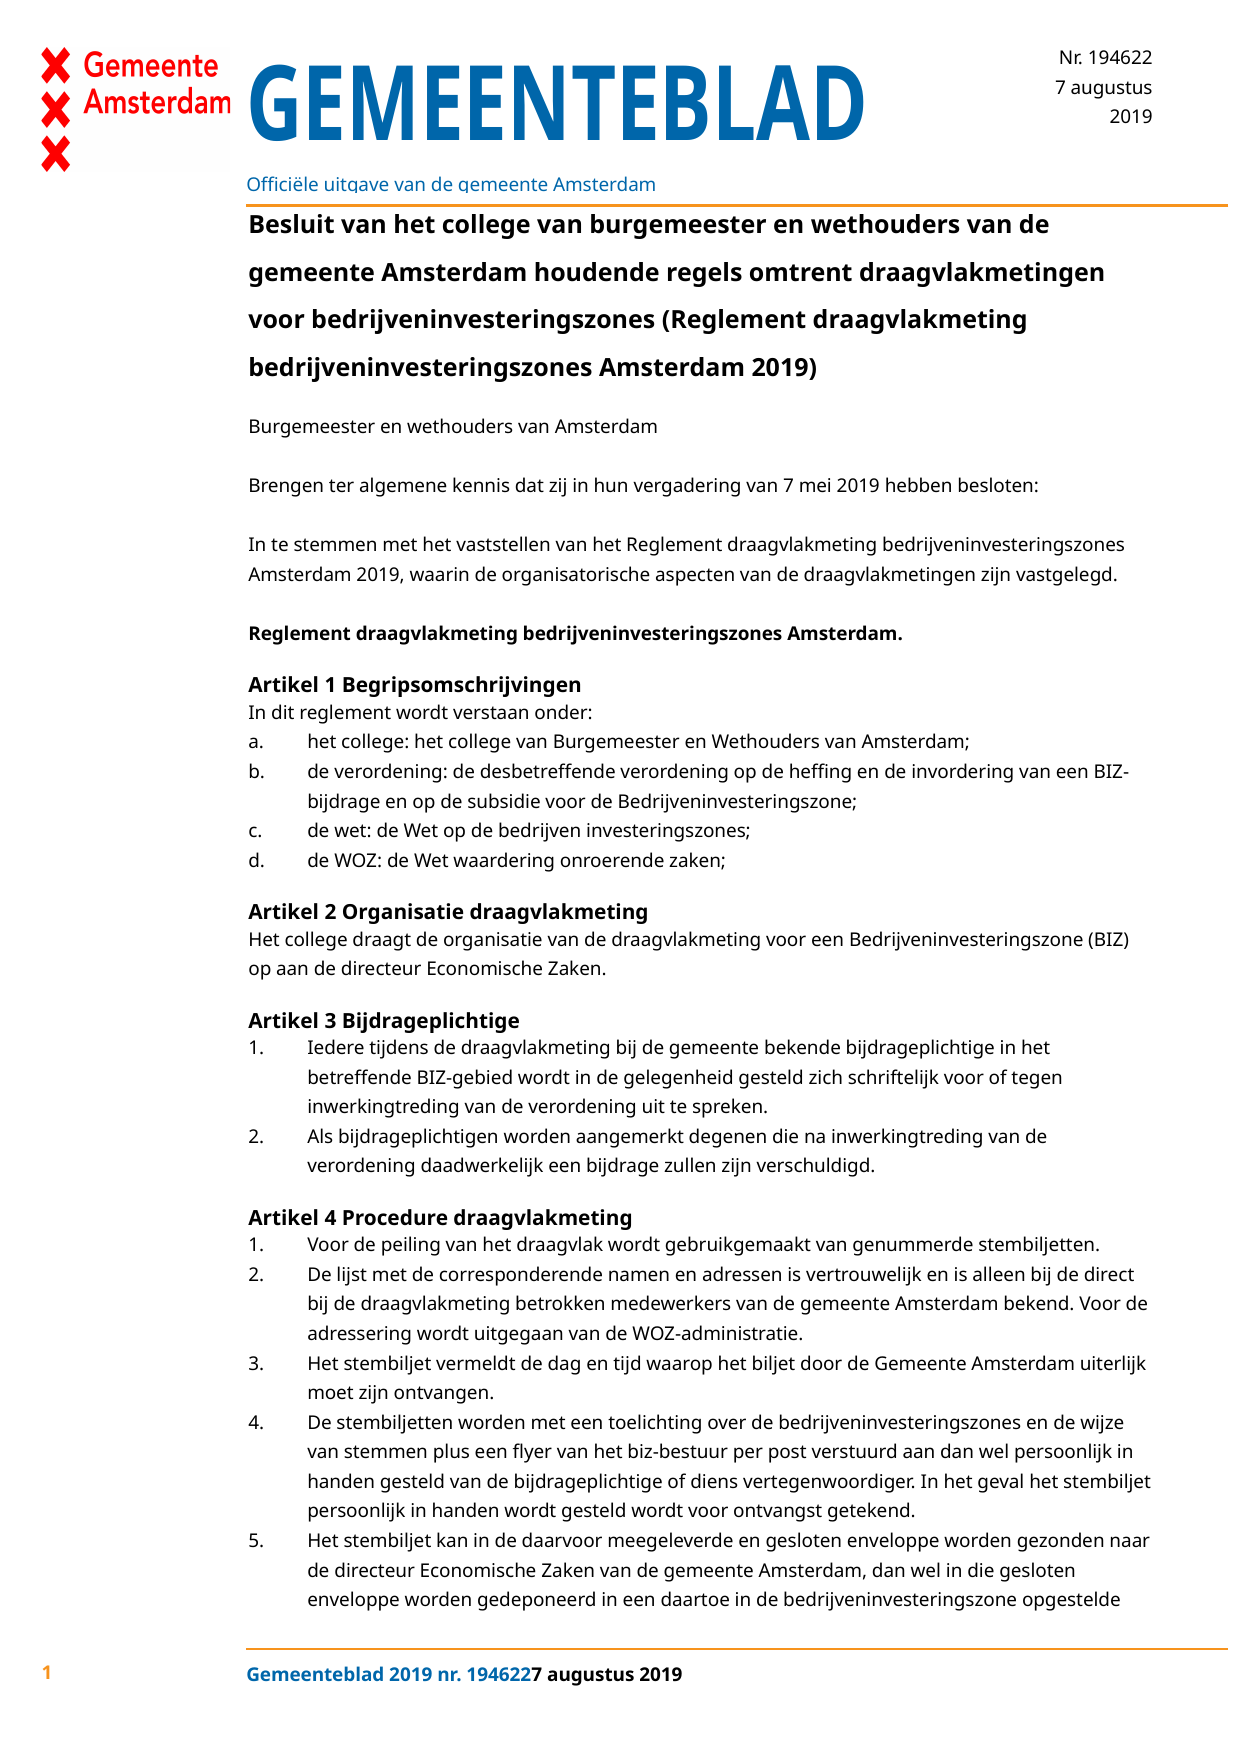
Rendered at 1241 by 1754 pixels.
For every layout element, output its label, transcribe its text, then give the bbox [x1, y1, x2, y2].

text Artikel 2 Organisatie draagvlakmeting [248, 897, 1152, 926]
text Brengen ter algemene kennis dat zij in hun vergadering van 7 mei 2019 hebben besloten: [248, 472, 1152, 498]
list de WOZ: de Wet waardering onroerende zaken; [248, 847, 1152, 873]
picture [41, 47, 231, 172]
text Artikel 1 Begripsomschrijvingen [248, 671, 1152, 699]
text In dit reglement wordt verstaan onder: [248, 699, 1152, 725]
text Artikel 4 Procedure draagvlakmeting [248, 1203, 1152, 1231]
text Besluit van het college van burgemeester en wethouders van de gemeente Amsterdam houdende regels omtrent draagvlakmetingen voor bedrijveninvesteringszones (Reglement draagvlakmeting bedrijveninvesteringszones Amsterdam 2019) [248, 207, 1152, 384]
text Reglement draagvlakmeting bedrijveninvesteringszones Amsterdam. [248, 620, 1152, 646]
list de wet: de Wet op de bedrijven investeringszones; [248, 817, 1152, 843]
text Artikel 3 Bijdrageplichtige [248, 1006, 1152, 1034]
list Voor de peiling van het draagvlak wordt gebruikgemaakt van genummerde stembiljetten. [248, 1231, 1152, 1257]
list Het stembiljet vermeldt de dag en tijd waarop het biljet door de Gemeente Amsterdam uiterlijk moet zijn ontvangen. [248, 1350, 1152, 1405]
list het college: het college van Burgemeester en Wethouders van Amsterdam; [248, 729, 1152, 754]
text Burgemeester en wethouders van Amsterdam [248, 413, 1152, 439]
list Iedere tijdens de draagvlakmeting bij de gemeente bekende bijdrageplichtige in het betreffende BIZ-gebied wordt in de gelegenheid gesteld zich schriftelijk voor of tegen inwerkingtreding van de verordening uit te spreken. [248, 1034, 1152, 1119]
list De stembiljetten worden met een toelichting over de bedrijveninvesteringszones en de wijze van stemmen plus een flyer van het biz-bestuur per post verstuurd aan dan wel persoonlijk in handen gesteld van de bijdrageplichtige of diens vertegenwoordiger. In het geval het stembiljet persoonlijk in handen wordt gesteld wordt voor ontvangst getekend. [248, 1409, 1152, 1523]
text Het college draagt de organisatie van de draagvlakmeting voor een Bedrijveninvesteringszone (BIZ) op aan de directeur Economische Zaken. [248, 926, 1152, 981]
list de verordening: de desbetreffende verordening op de heffing en de invordering van een BIZ-bijdrage en op de subsidie voor de Bedrijveninvesteringszone; [248, 758, 1152, 813]
list De lijst met de corresponderende namen en adressen is vertrouwelijk en is alleen bij de direct bij de draagvlakmeting betrokken medewerkers van de gemeente Amsterdam bekend. Voor de adressering wordt uitgegaan van de WOZ-administratie. [248, 1261, 1152, 1346]
list Als bijdrageplichtigen worden aangemerkt degenen die na inwerkingtreding van de verordening daadwerkelijk een bijdrage zullen zijn verschuldigd. [248, 1123, 1152, 1178]
text In te stemmen met het vaststellen van het Reglement draagvlakmeting bedrijveninvesteringszones Amsterdam 2019, waarin de organisatorische aspecten van de draagvlakmetingen zijn vastgelegd. [248, 531, 1152, 587]
list Het stembiljet kan in de daarvoor meegeleverde en gesloten enveloppe worden gezonden naar de directeur Economische Zaken van de gemeente Amsterdam, dan wel in die gesloten enveloppe worden gedeponeerd in een daartoe in de bedrijveninvesteringszone opgestelde [248, 1527, 1152, 1612]
